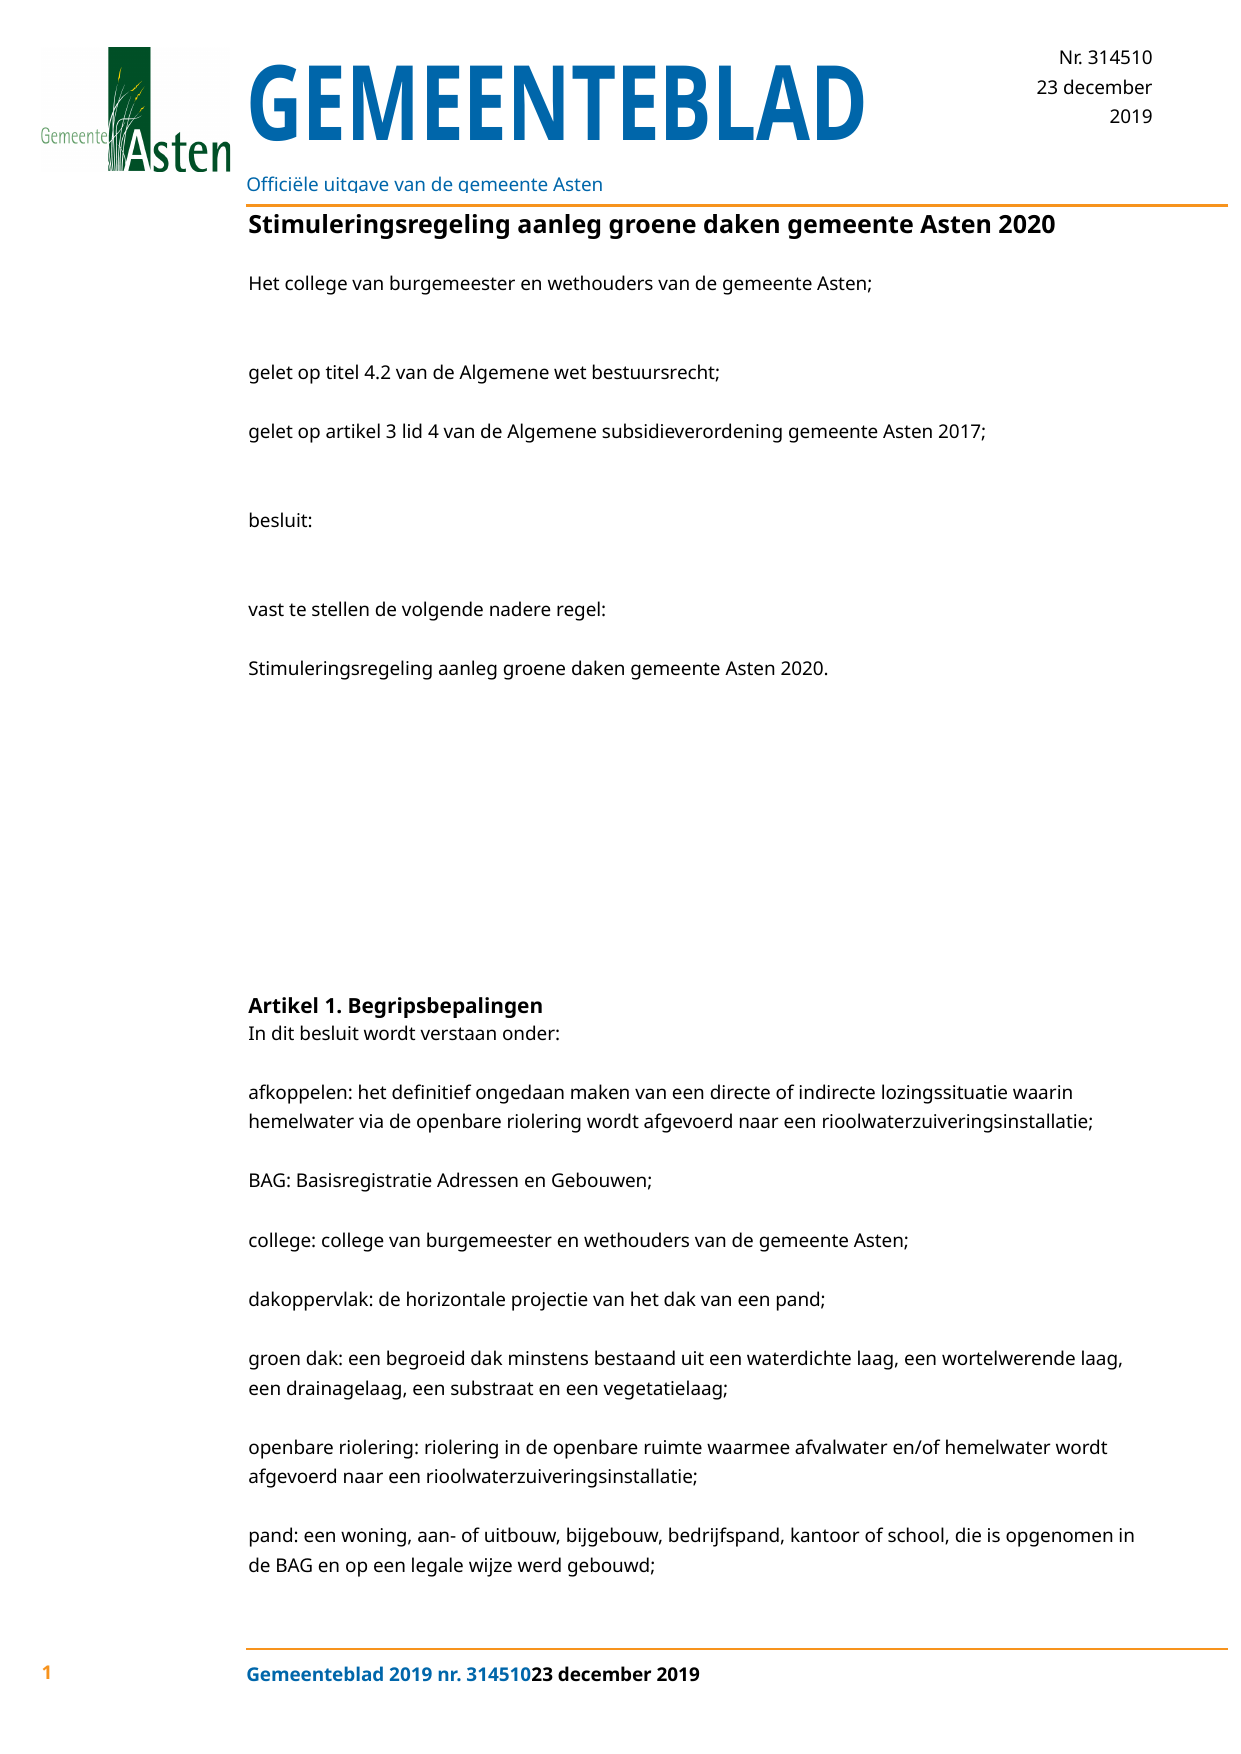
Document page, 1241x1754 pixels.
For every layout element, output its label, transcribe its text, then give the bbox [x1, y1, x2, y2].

text Het college van burgemeester en wethouders van de gemeente Asten; [248, 270, 1152, 296]
text BAG: Basisregistratie Adressen en Gebouwen; [248, 1168, 1152, 1193]
text groen dak: een begroeid dak minstens bestaand uit een waterdichte laag, een wortelwerende laag, een drainagelaag, een substraat en een vegetatielaag; [248, 1345, 1152, 1400]
text dakoppervlak: de horizontale projectie van het dak van een pand; [248, 1286, 1152, 1312]
text college: college van burgemeester en wethouders van de gemeente Asten; [248, 1227, 1152, 1252]
text Stimuleringsregeling aanleg groene daken gemeente Asten 2020. [248, 655, 1152, 681]
text pand: een woning, aan- of uitbouw, bijgebouw, bedrijfspand, kantoor of school, die is opgenomen in de BAG en op een legale wijze werd gebouwd; [248, 1523, 1152, 1578]
picture [41, 47, 231, 172]
text afkoppelen: het definitief ongedaan maken van een directe of indirecte lozingssituatie waarin hemelwater via de openbare riolering wordt afgevoerd naar een rioolwaterzuiveringsinstallatie; [248, 1079, 1152, 1134]
text besluit: [248, 507, 1152, 533]
text gelet op titel 4.2 van de Algemene wet bestuursrecht; [248, 359, 1152, 385]
text Stimuleringsregeling aanleg groene daken gemeente Asten 2020 [248, 207, 1152, 241]
text gelet op artikel 3 lid 4 van de Algemene subsidieverordening gemeente Asten 2017; [248, 418, 1152, 444]
text vast te stellen de volgende nadere regel: [248, 596, 1152, 621]
text Artikel 1. Begripsbepalingen [248, 991, 1152, 1020]
text openbare riolering: riolering in de openbare ruimte waarmee afvalwater en/of hemelwater wordt afgevoerd naar een rioolwaterzuiveringsinstallatie; [248, 1434, 1152, 1489]
text In dit besluit wordt verstaan onder: [248, 1020, 1152, 1045]
